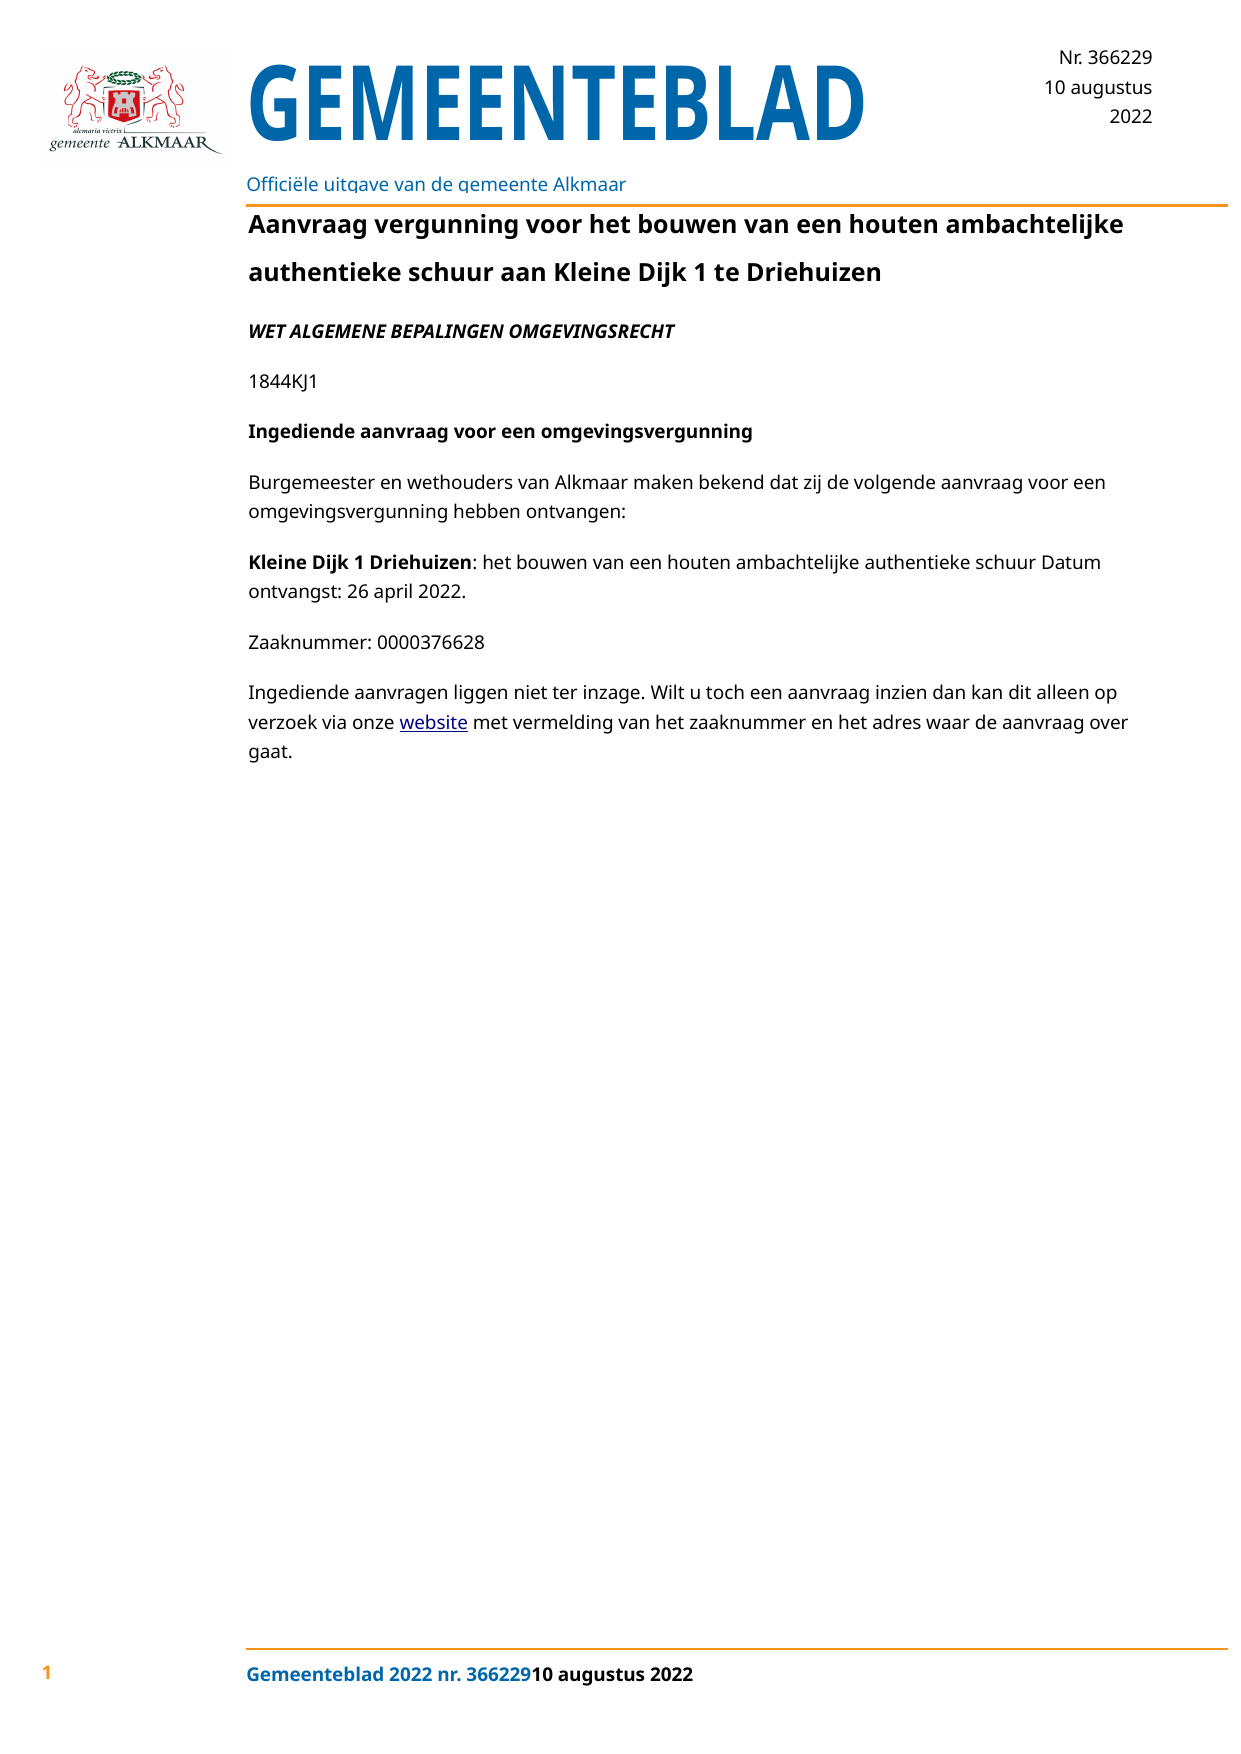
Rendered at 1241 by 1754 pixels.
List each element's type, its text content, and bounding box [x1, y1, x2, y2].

text Ingediende aanvragen liggen niet ter inzage. Wilt u toch een aanvraag inzien dan kan dit alleen op verzoek via onze website met vermelding van het zaaknummer en het adres waar de aanvraag over gaat. [248, 679, 1152, 764]
text Aanvraag vergunning voor het bouwen van een houten ambachtelijke authentieke schuur aan Kleine Dijk 1 te Driehuizen [248, 207, 1152, 288]
text Ingediende aanvraag voor een omgevingsvergunning [248, 419, 1152, 444]
text Burgemeester en wethouders van Alkmaar maken bekend dat zij de volgende aanvraag voor een omgevingsvergunning hebben ontvangen: [248, 469, 1152, 524]
text WET ALGEMENE BEPALINGEN OMGEVINGSRECHT [248, 318, 1152, 344]
text Zaaknummer: 0000376628 [248, 629, 1152, 655]
picture [41, 47, 231, 172]
text Kleine Dijk 1 Driehuizen: het bouwen van een houten ambachtelijke authentieke schuur Datum ontvangst: 26 april 2022. [248, 549, 1152, 604]
text 1844KJ1 [248, 368, 1152, 394]
